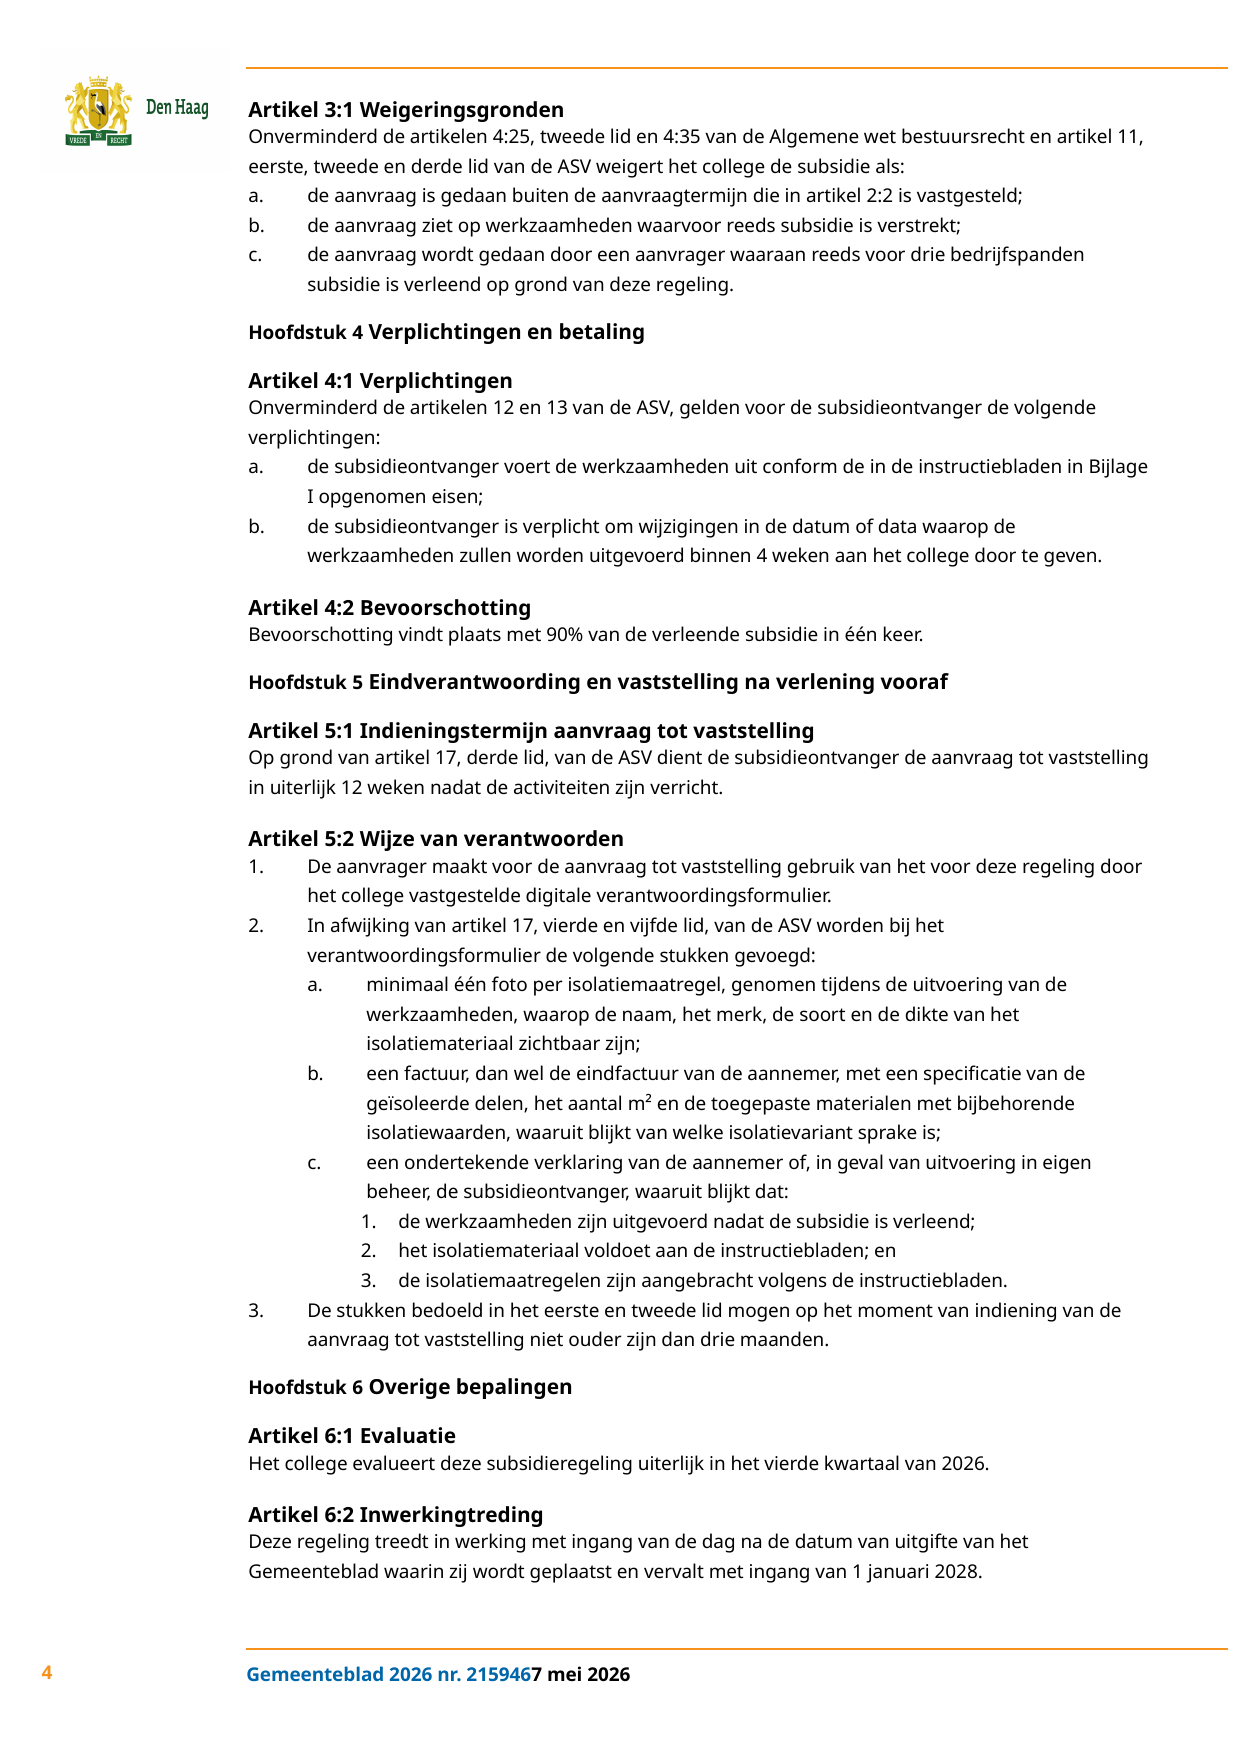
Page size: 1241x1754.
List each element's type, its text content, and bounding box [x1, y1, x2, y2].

text Artikel 5:2 Wijze van verantwoorden [248, 824, 1152, 853]
list De aanvrager maakt voor de aanvraag tot vaststelling gebruik van het voor deze regeling door het college vastgestelde digitale verantwoordingsformulier. [248, 853, 1152, 908]
text Onverminderd de artikelen 4:25, tweede lid en 4:35 van de Algemene wet bestuursrecht en artikel 11, eerste, tweede en derde lid van de ASV weigert het college de subsidie als: [248, 123, 1152, 178]
list In afwijking van artikel 17, vierde en vijfde lid, van de ASV worden bij het verantwoordingsformulier de volgende stukken gevoegd: [248, 912, 1152, 967]
list de aanvraag wordt gedaan door een aanvrager waaraan reeds voor drie bedrijfspanden subsidie is verleend op grond van deze regeling. [248, 242, 1152, 297]
list de isolatiemaatregelen zijn aangebracht volgens de instructiebladen. [361, 1267, 1152, 1293]
text Artikel 5:1 Indieningstermijn aanvraag tot vaststelling [248, 716, 1152, 744]
text Hoofdstuk 5 Eindverantwoording en vaststelling na verlening vooraf [248, 667, 1152, 695]
text Het college evalueert deze subsidieregeling uiterlijk in het vierde kwartaal van 2026. [248, 1450, 1152, 1475]
text Hoofdstuk 6 Overige bepalingen [248, 1372, 1152, 1400]
list de werkzaamheden zijn uitgevoerd nadat de subsidie is verleend; [361, 1208, 1152, 1234]
text Artikel 6:1 Evaluatie [248, 1421, 1152, 1450]
list het isolatiemateriaal voldoet aan de instructiebladen; en [361, 1238, 1152, 1263]
text Hoofdstuk 4 Verplichtingen en betaling [248, 317, 1152, 345]
list de subsidieontvanger voert de werkzaamheden uit conform de in de instructiebladen in Bijlage I opgenomen eisen; [248, 454, 1152, 509]
picture [41, 47, 231, 172]
text Artikel 4:1 Verplichtingen [248, 366, 1152, 394]
list De stukken bedoeld in het eerste en tweede lid mogen op het moment van indiening van de aanvraag tot vaststelling niet ouder zijn dan drie maanden. [248, 1297, 1152, 1352]
text Deze regeling treedt in werking met ingang van de dag na de datum van uitgifte van het Gemeenteblad waarin zij wordt geplaatst en vervalt met ingang van 1 januari 2028. [248, 1528, 1152, 1584]
text Bevoorschotting vindt plaats met 90% van de verleende subsidie in één keer. [248, 621, 1152, 647]
list een ondertekende verklaring van de aannemer of, in geval van uitvoering in eigen beheer, de subsidieontvanger, waaruit blijkt dat: [307, 1149, 1152, 1204]
list minimaal één foto per isolatiemaatregel, genomen tijdens de uitvoering van de werkzaamheden, waarop de naam, het merk, de soort en de dikte van het isolatiemateriaal zichtbaar zijn; [307, 971, 1152, 1056]
text Artikel 4:2 Bevoorschotting [248, 593, 1152, 621]
list de aanvraag ziet op werkzaamheden waarvoor reeds subsidie is verstrekt; [248, 212, 1152, 238]
text Artikel 6:2 Inwerkingtreding [248, 1500, 1152, 1528]
text Op grond van artikel 17, derde lid, van de ASV dient de subsidieontvanger de aanvraag tot vaststelling in uiterlijk 12 weken nadat de activiteiten zijn verricht. [248, 744, 1152, 800]
text Artikel 3:1 Weigeringsgronden [248, 95, 1152, 123]
list de subsidieontvanger is verplicht om wijzigingen in de datum of data waarop de werkzaamheden zullen worden uitgevoerd binnen 4 weken aan het college door te geven. [248, 513, 1152, 568]
list een factuur, dan wel de eindfactuur van de aannemer, met een specificatie van de geïsoleerde delen, het aantal m² en de toegepaste materialen met bijbehorende isolatiewaarden, waaruit blijkt van welke isolatievariant sprake is; [307, 1060, 1152, 1145]
text Onverminderd de artikelen 12 en 13 van de ASV, gelden voor de subsidieontvanger de volgende verplichtingen: [248, 394, 1152, 450]
list de aanvraag is gedaan buiten de aanvraagtermijn die in artikel 2:2 is vastgesteld; [248, 182, 1152, 208]
